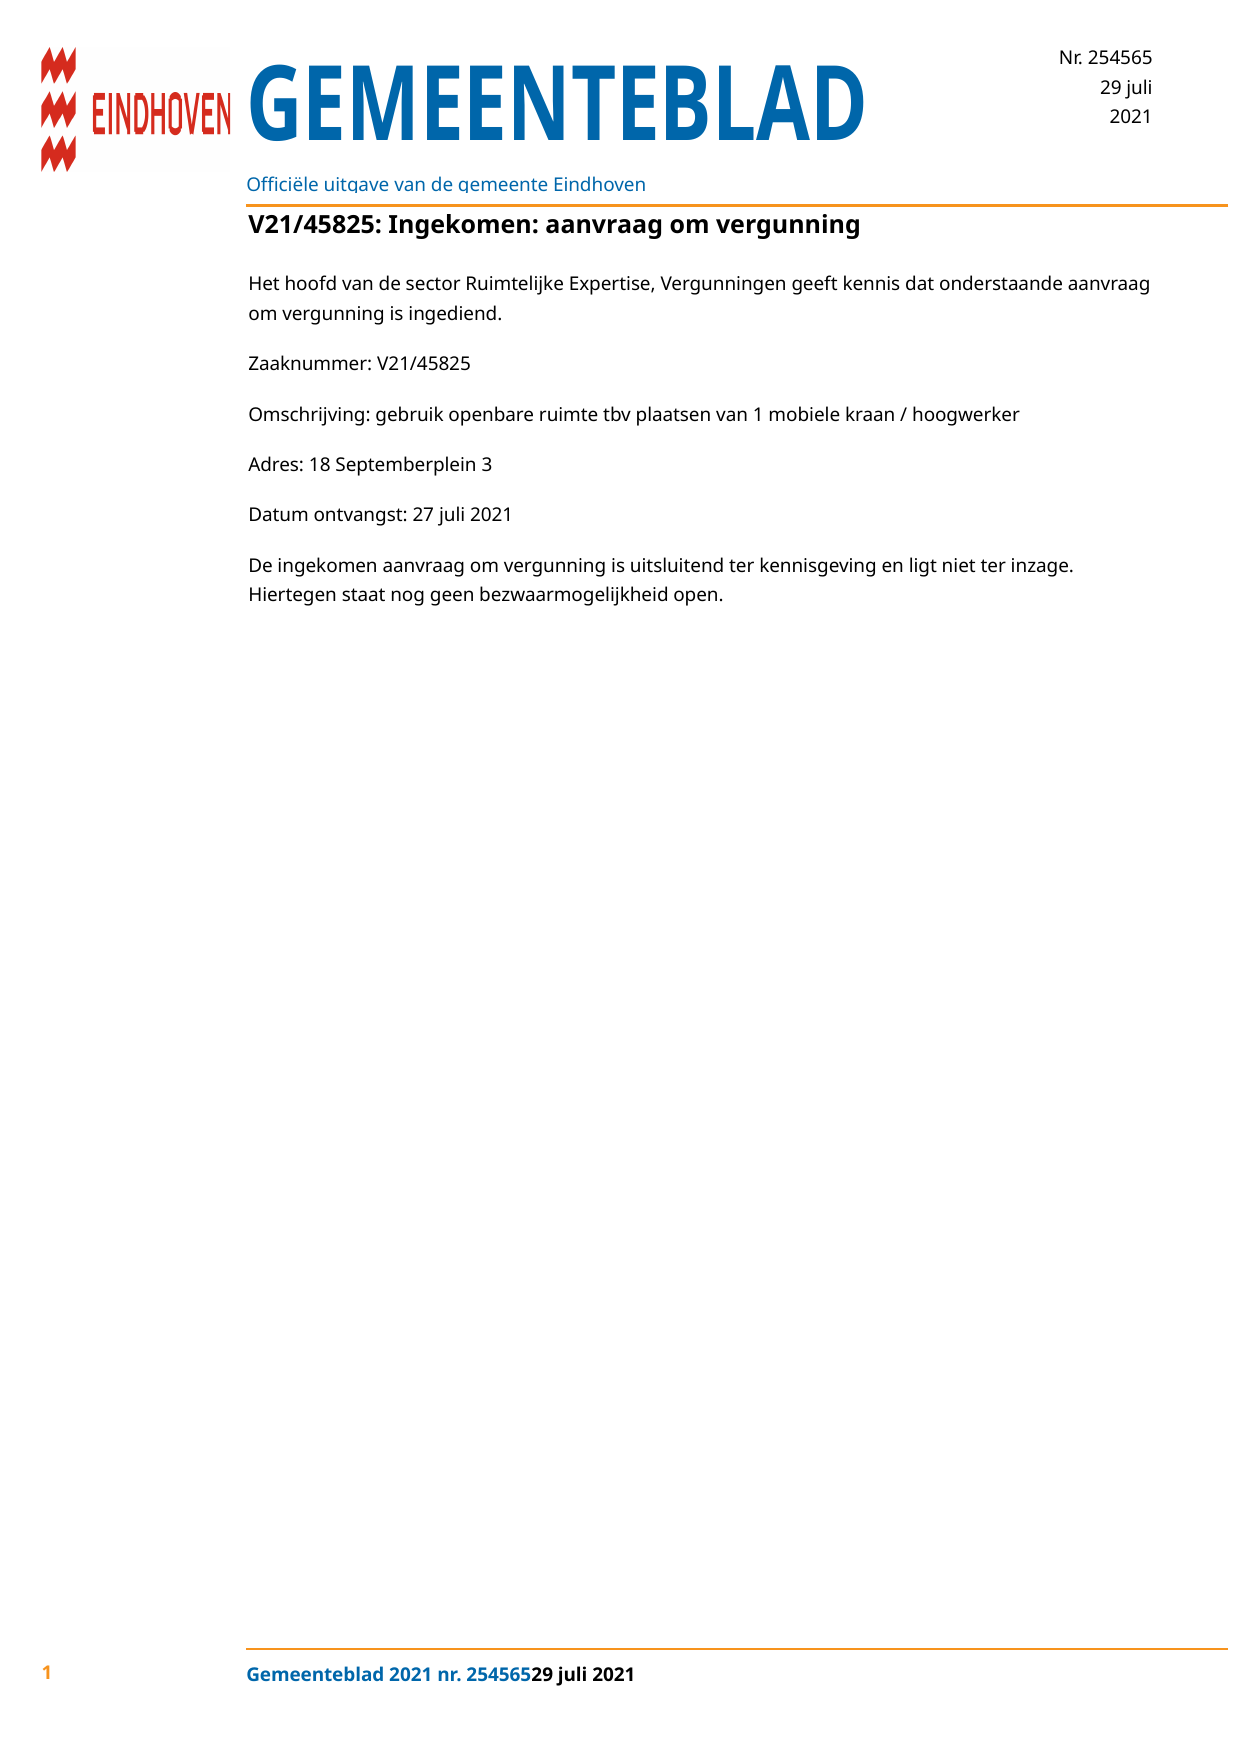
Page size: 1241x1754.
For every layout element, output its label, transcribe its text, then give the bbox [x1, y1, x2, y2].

text Adres: 18 Septemberplein 3 [248, 451, 1152, 477]
text Zaaknummer: V21/45825 [248, 350, 1152, 376]
text V21/45825: Ingekomen: aanvraag om vergunning [248, 207, 1152, 241]
text Datum ontvangst: 27 juli 2021 [248, 502, 1152, 527]
text Het hoofd van de sector Ruimtelijke Expertise, Vergunningen geeft kennis dat onderstaande aanvraag om vergunning is ingediend. [248, 270, 1152, 326]
text De ingekomen aanvraag om vergunning is uitsluitend ter kennisgeving en ligt niet ter inzage. Hiertegen staat nog geen bezwaarmogelijkheid open. [248, 552, 1152, 607]
text Omschrijving: gebruik openbare ruimte tbv plaatsen van 1 mobiele kraan / hoogwerker [248, 401, 1152, 426]
picture [41, 47, 231, 172]
